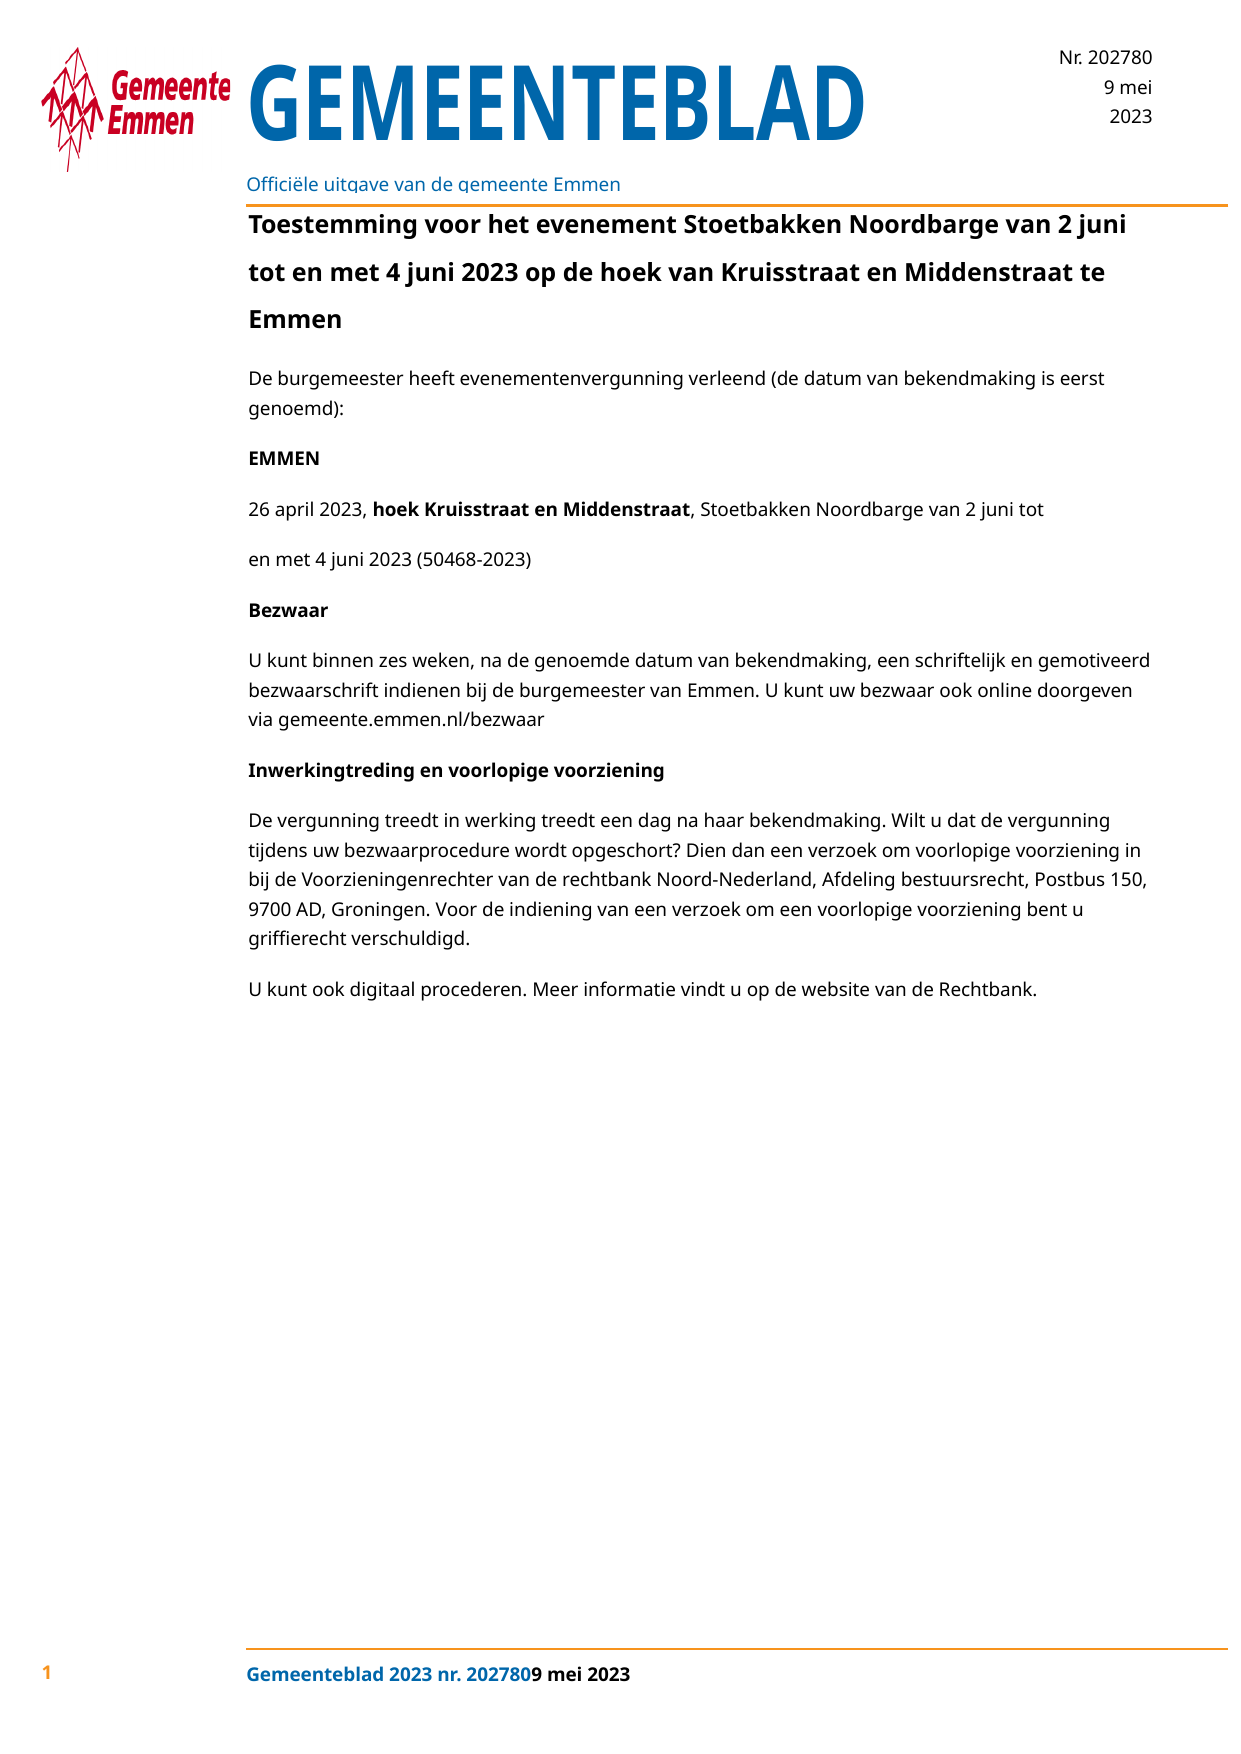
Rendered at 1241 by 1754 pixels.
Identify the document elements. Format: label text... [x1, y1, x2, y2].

text De vergunning treedt in werking treedt een dag na haar bekendmaking. Wilt u dat de vergunning tijdens uw bezwaarprocedure wordt opgeschort? Dien dan een verzoek om voorlopige voorziening in bij de Voorzieningenrechter van de rechtbank Noord-Nederland, Afdeling bestuursrecht, Postbus 150, 9700 AD, Groningen. Voor de indiening van een verzoek om een voorlopige voorziening bent u griffierecht verschuldigd. [248, 807, 1152, 951]
picture [41, 47, 231, 172]
text De burgemeester heeft evenementenvergunning verleend (de datum van bekendmaking is eerst genoemd): [248, 366, 1152, 421]
text Inwerkingtreding en voorlopige voorziening [248, 757, 1152, 782]
text 26 april 2023, hoek Kruisstraat en Middenstraat, Stoetbakken Noordbarge van 2 juni tot [248, 496, 1152, 522]
text EMMEN [248, 446, 1152, 471]
text en met 4 juni 2023 (50468-2023) [248, 546, 1152, 572]
text Bezwaar [248, 597, 1152, 622]
text U kunt binnen zes weken, na de genoemde datum van bekendmaking, een schriftelijk en gemotiveerd bezwaarschrift indienen bij de burgemeester van Emmen. U kunt uw bezwaar ook online doorgeven via gemeente.emmen.nl/bezwaar [248, 647, 1152, 732]
text U kunt ook digitaal procederen. Meer informatie vindt u op de website van de Rechtbank. [248, 976, 1152, 1002]
text Toestemming voor het evenement Stoetbakken Noordbarge van 2 juni tot en met 4 juni 2023 op de hoek van Kruisstraat en Middenstraat te Emmen [248, 207, 1152, 336]
